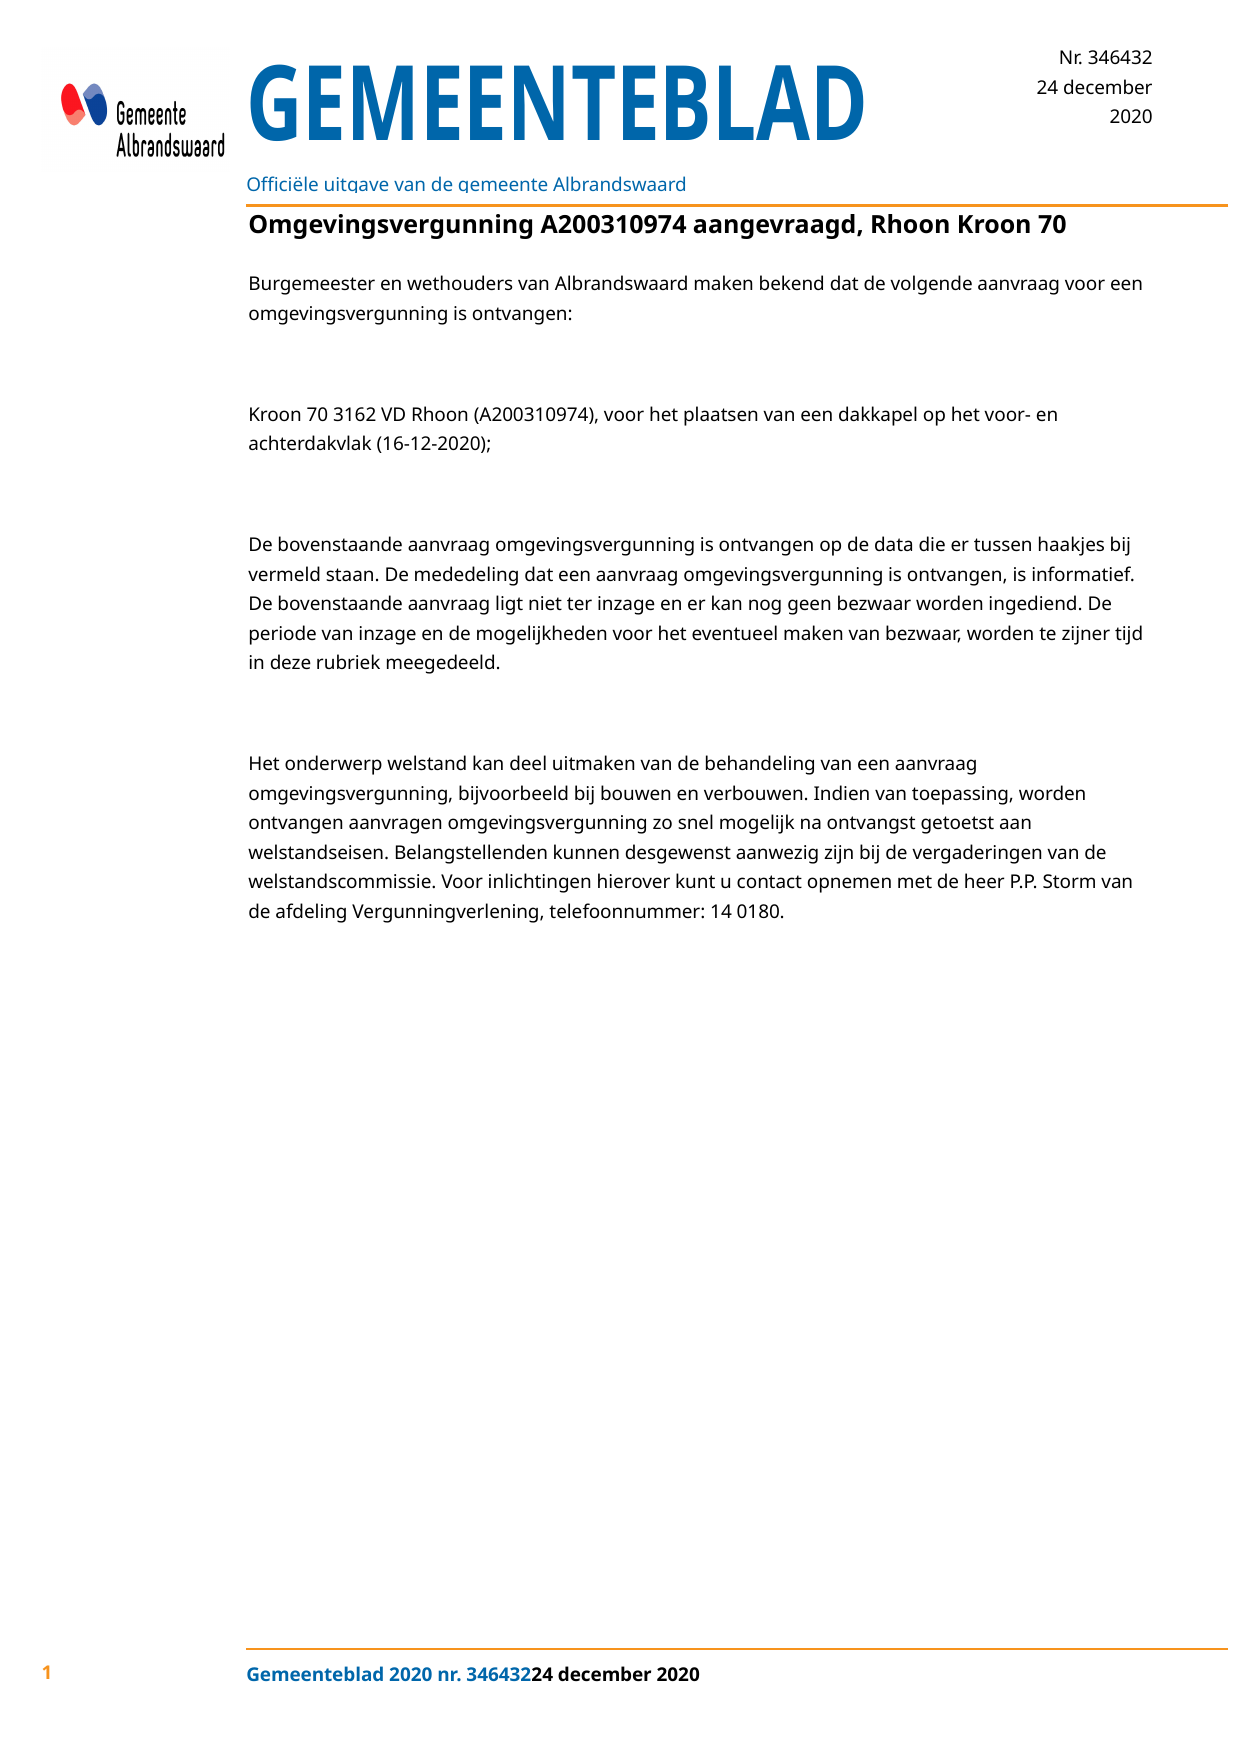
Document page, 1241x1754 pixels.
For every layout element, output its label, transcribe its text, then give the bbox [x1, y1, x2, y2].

text De bovenstaande aanvraag omgevingsvergunning is ontvangen op de data die er tussen haakjes bij vermeld staan. De mededeling dat een aanvraag omgevingsvergunning is ontvangen, is informatief. De bovenstaande aanvraag ligt niet ter inzage en er kan nog geen bezwaar worden ingediend. De periode van inzage en de mogelijkheden voor het eventueel maken van bezwaar, worden te zijner tijd in deze rubriek meegedeeld. [248, 531, 1152, 675]
picture [41, 47, 231, 172]
text Kroon 70 3162 VD Rhoon (A200310974), voor het plaatsen van een dakkapel op het voor- en achterdakvlak (16-12-2020); [248, 401, 1152, 456]
text Omgevingsvergunning A200310974 aangevraagd, Rhoon Kroon 70 [248, 207, 1152, 241]
text Het onderwerp welstand kan deel uitmaken van de behandeling van een aanvraag omgevingsvergunning, bijvoorbeeld bij bouwen en verbouwen. Indien van toepassing, worden ontvangen aanvragen omgevingsvergunning zo snel mogelijk na ontvangst getoetst aan welstandseisen. Belangstellenden kunnen desgewenst aanwezig zijn bij de vergaderingen van de welstandscommissie. Voor inlichtingen hierover kunt u contact opnemen met de heer P.P. Storm van de afdeling Vergunningverlening, telefoonnummer: 14 0180. [248, 750, 1152, 924]
text Burgemeester en wethouders van Albrandswaard maken bekend dat de volgende aanvraag voor een omgevingsvergunning is ontvangen: [248, 270, 1152, 326]
